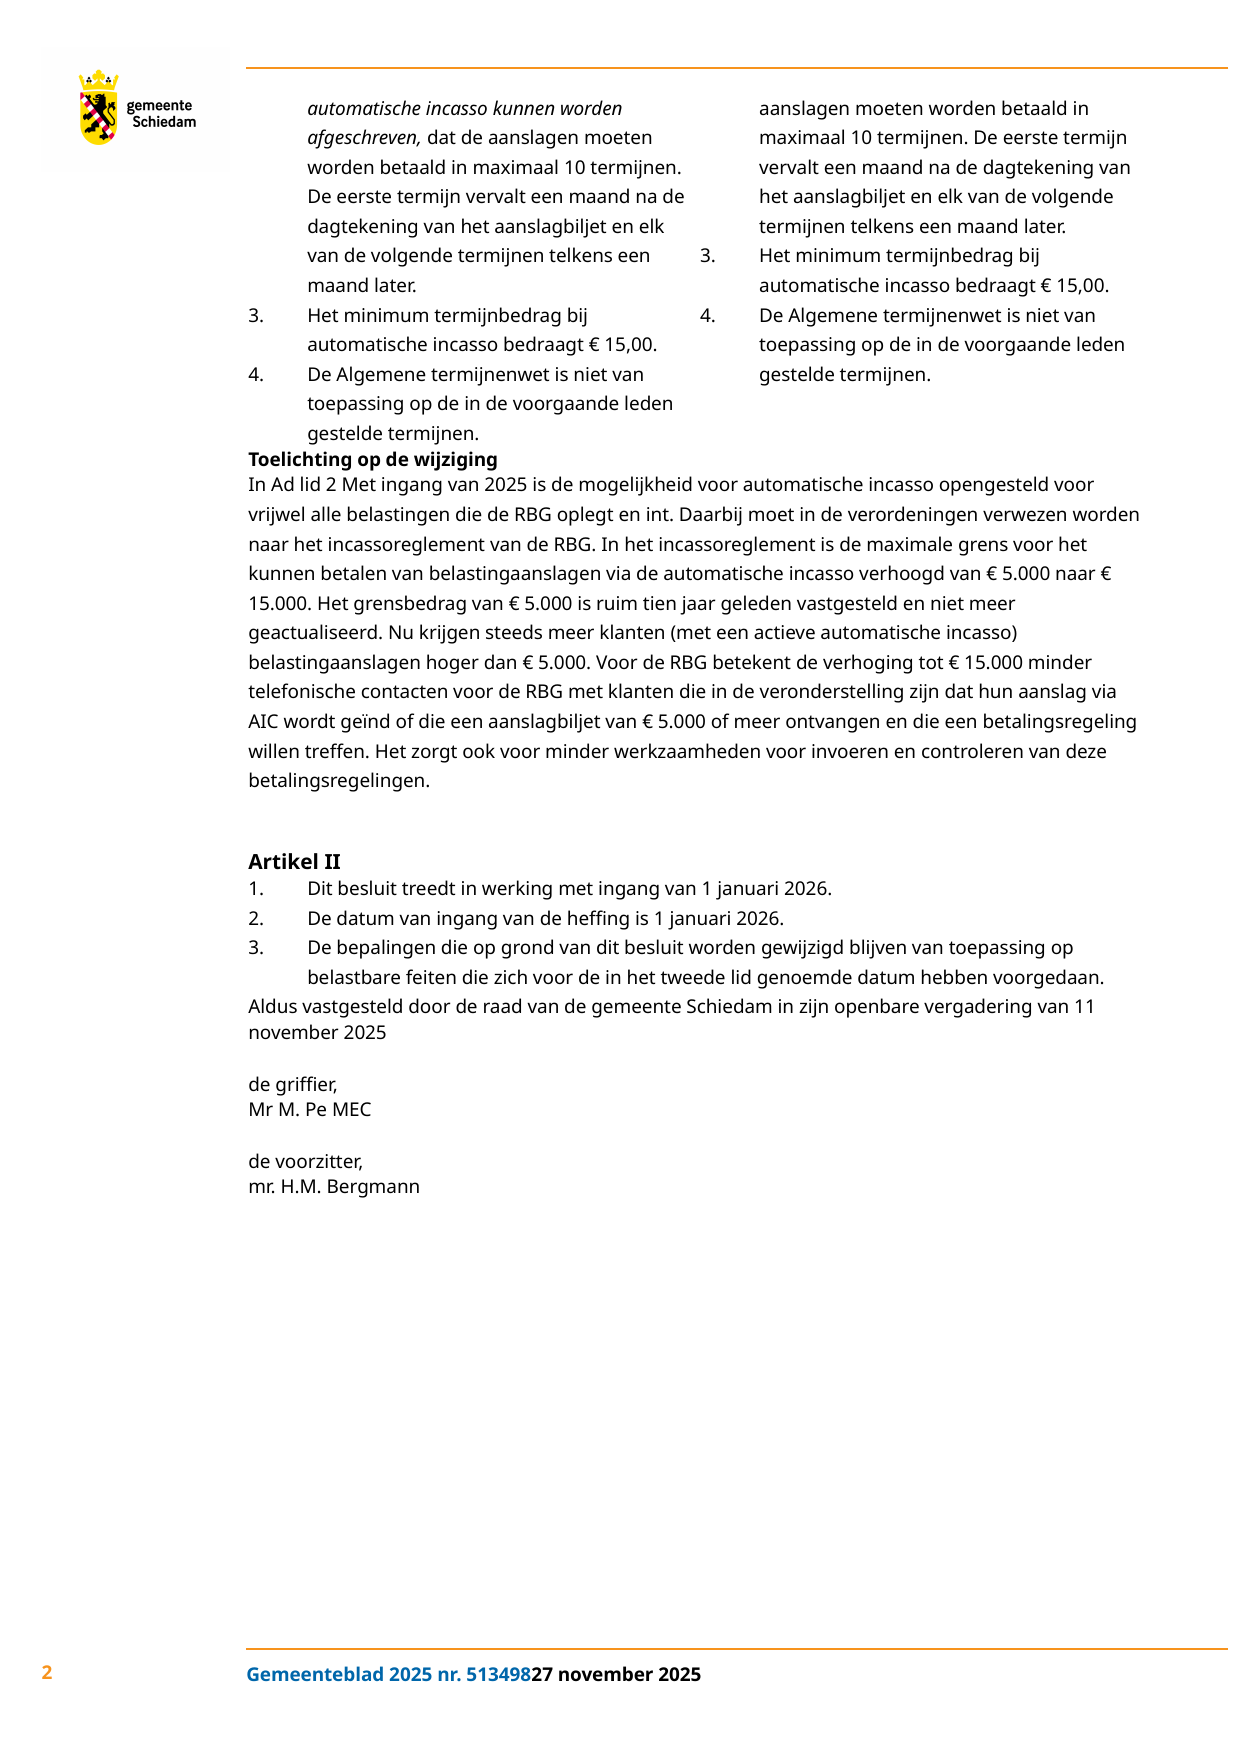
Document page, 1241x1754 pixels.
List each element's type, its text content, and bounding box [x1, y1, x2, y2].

table_cell aanslagen moeten worden betaald in maximaal 10 termijnen. De eerste termijn vervalt een maand na de dagtekening van het aanslagbiljet en elk van de volgende termijnen telkens een maand later. Het minimum termijnbedrag bij automatische incasso bedraagt € 15,00. De Algemene termijnenwet is niet van toepassing op de in de voorgaande leden gestelde termijnen. [700, 95, 1152, 446]
text de griffier, [248, 1071, 1152, 1097]
table_cell Toelichting op de wijziging [248, 446, 1152, 472]
list De datum van ingang van de heffing is 1 januari 2026. [248, 905, 1152, 931]
picture [41, 47, 231, 172]
text de voorzitter, [248, 1148, 1152, 1174]
list Dit besluit treedt in werking met ingang van 1 januari 2026. [248, 875, 1152, 901]
list De bepalingen die op grond van dit besluit worden gewijzigd blijven van toepassing op belastbare feiten die zich voor de in het tweede lid genoemde datum hebben voorgedaan. [248, 934, 1152, 990]
text mr. H.M. Bergmann [248, 1174, 1152, 1199]
table_cell automatische incasso kunnen worden afgeschreven, dat de aanslagen moeten worden betaald in maximaal 10 termijnen. De eerste termijn vervalt een maand na de dagtekening van het aanslagbiljet en elk van de volgende termijnen telkens een maand later. Het minimum termijnbedrag bij automatische incasso bedraagt € 15,00. De Algemene termijnenwet is niet van toepassing op de in de voorgaande leden gestelde termijnen. [248, 95, 700, 446]
table_cell In Ad lid 2 Met ingang van 2025 is de mogelijkheid voor automatische incasso opengesteld voor vrijwel alle belastingen die de RBG oplegt en int. Daarbij moet in de verordeningen verwezen worden naar het incassoreglement van de RBG. In het incassoreglement is de maximale grens voor het kunnen betalen van belastingaanslagen via de automatische incasso verhoogd van € 5.000 naar € 15.000. Het grensbedrag van € 5.000 is ruim tien jaar geleden vastgesteld en niet meer geactualiseerd. Nu krijgen steeds meer klanten (met een actieve automatische incasso) belastingaanslagen hoger dan € 5.000. Voor de RBG betekent de verhoging tot € 15.000 minder telefonische contacten voor de RBG met klanten die in de veronderstelling zijn dat hun aanslag via AIC wordt geïnd of die een aanslagbiljet van € 5.000 of meer ontvangen en die een betalingsregeling willen treffen. Het zorgt ook voor minder werkzaamheden voor invoeren en controleren van deze betalingsregelingen. [248, 472, 1152, 793]
text Artikel II [248, 847, 1152, 875]
text Aldus vastgesteld door de raad van de gemeente Schiedam in zijn openbare vergadering van 11 november 2025 [248, 994, 1152, 1045]
text Mr M. Pe MEC [248, 1097, 1152, 1122]
